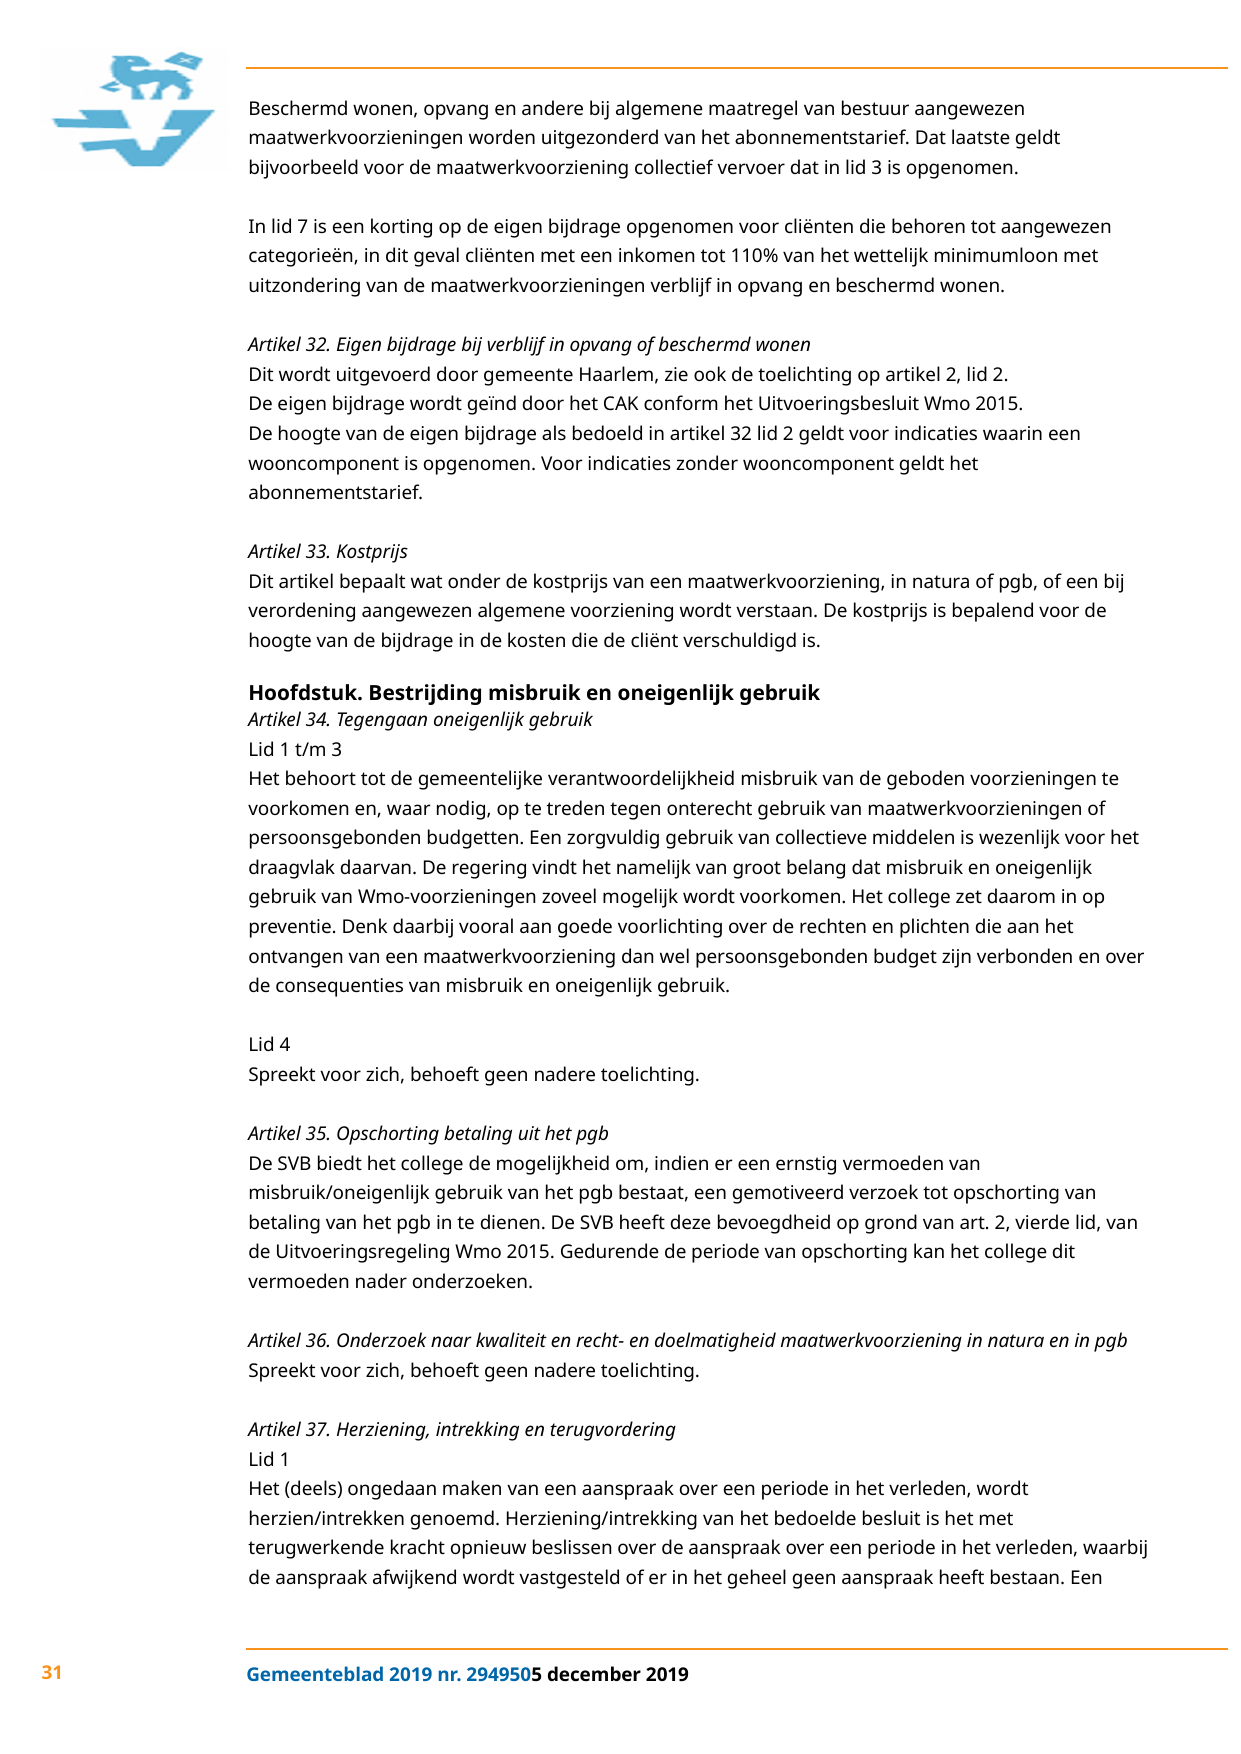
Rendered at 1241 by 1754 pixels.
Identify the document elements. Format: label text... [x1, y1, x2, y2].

text De hoogte van de eigen bijdrage als bedoeld in artikel 32 lid 2 geldt voor indicaties waarin een wooncomponent is opgenomen. Voor indicaties zonder wooncomponent geldt het abonnementstarief. [248, 420, 1152, 505]
text Artikel 33. Kostprijs [248, 538, 1152, 564]
text Artikel 36. Onderzoek naar kwaliteit en recht- en doelmatigheid maatwerkvoorziening in natura en in pgb [248, 1327, 1152, 1353]
text Dit wordt uitgevoerd door gemeente Haarlem, zie ook de toelichting op artikel 2, lid 2. [248, 361, 1152, 387]
text In lid 7 is een korting op de eigen bijdrage opgenomen voor cliënten die behoren tot aangewezen categorieën, in dit geval cliënten met een inkomen tot 110% van het wettelijk minimumloon met uitzondering van de maatwerkvoorzieningen verblijf in opvang en beschermd wonen. [248, 213, 1152, 298]
text Het (deels) ongedaan maken van een aanspraak over een periode in het verleden, wordt herzien/intrekken genoemd. Herziening/intrekking van het bedoelde besluit is het met terugwerkende kracht opnieuw beslissen over de aanspraak over een periode in het verleden, waarbij de aanspraak afwijkend wordt vastgesteld of er in het geheel geen aanspraak heeft bestaan. Een [248, 1475, 1152, 1590]
text Spreekt voor zich, behoeft geen nadere toelichting. [248, 1357, 1152, 1383]
text Dit artikel bepaalt wat onder de kostprijs van een maatwerkvoorziening, in natura of pgb, of een bij verordening aangewezen algemene voorziening wordt verstaan. De kostprijs is bepalend voor de hoogte van de bijdrage in de kosten die de cliënt verschuldigd is. [248, 568, 1152, 653]
text Artikel 34. Tegengaan oneigenlijk gebruik [248, 706, 1152, 732]
picture [41, 47, 231, 172]
text Artikel 32. Eigen bijdrage bij verblijf in opvang of beschermd wonen [248, 331, 1152, 357]
text Het behoort tot de gemeentelijke verantwoordelijkheid misbruik van de geboden voorzieningen te voorkomen en, waar nodig, op te treden tegen onterecht gebruik van maatwerkvoorzieningen of persoonsgebonden budgetten. Een zorgvuldig gebruik van collectieve middelen is wezenlijk voor het draagvlak daarvan. De regering vindt het namelijk van groot belang dat misbruik en oneigenlijk gebruik van Wmo-voorzieningen zoveel mogelijk wordt voorkomen. Het college zet daarom in op preventie. Denk daarbij vooral aan goede voorlichting over de rechten en plichten die aan het ontvangen van een maatwerkvoorziening dan wel persoonsgebonden budget zijn verbonden en over de consequenties van misbruik en oneigenlijk gebruik. [248, 765, 1152, 998]
text Hoofdstuk. Bestrijding misbruik en oneigenlijk gebruik [248, 678, 1152, 706]
text Spreekt voor zich, behoeft geen nadere toelichting. [248, 1061, 1152, 1087]
text De SVB biedt het college de mogelijkheid om, indien er een ernstig vermoeden van misbruik/oneigenlijk gebruik van het pgb bestaat, een gemotiveerd verzoek tot opschorting van betaling van het pgb in te dienen. De SVB heeft deze bevoegdheid op grond van art. 2, vierde lid, van de Uitvoeringsregeling Wmo 2015. Gedurende de periode van opschorting kan het college dit vermoeden nader onderzoeken. [248, 1150, 1152, 1294]
text Beschermd wonen, opvang en andere bij algemene maatregel van bestuur aangewezen maatwerkvoorzieningen worden uitgezonderd van het abonnementstarief. Dat laatste geldt bijvoorbeeld voor de maatwerkvoorziening collectief vervoer dat in lid 3 is opgenomen. [248, 95, 1152, 180]
text Artikel 35. Opschorting betaling uit het pgb [248, 1120, 1152, 1146]
text Lid 1 t/m 3 [248, 736, 1152, 761]
text Lid 1 [248, 1446, 1152, 1471]
text Lid 4 [248, 1032, 1152, 1057]
text Artikel 37. Herziening, intrekking en terugvordering [248, 1416, 1152, 1442]
text De eigen bijdrage wordt geïnd door het CAK conform het Uitvoeringsbesluit Wmo 2015. [248, 391, 1152, 416]
